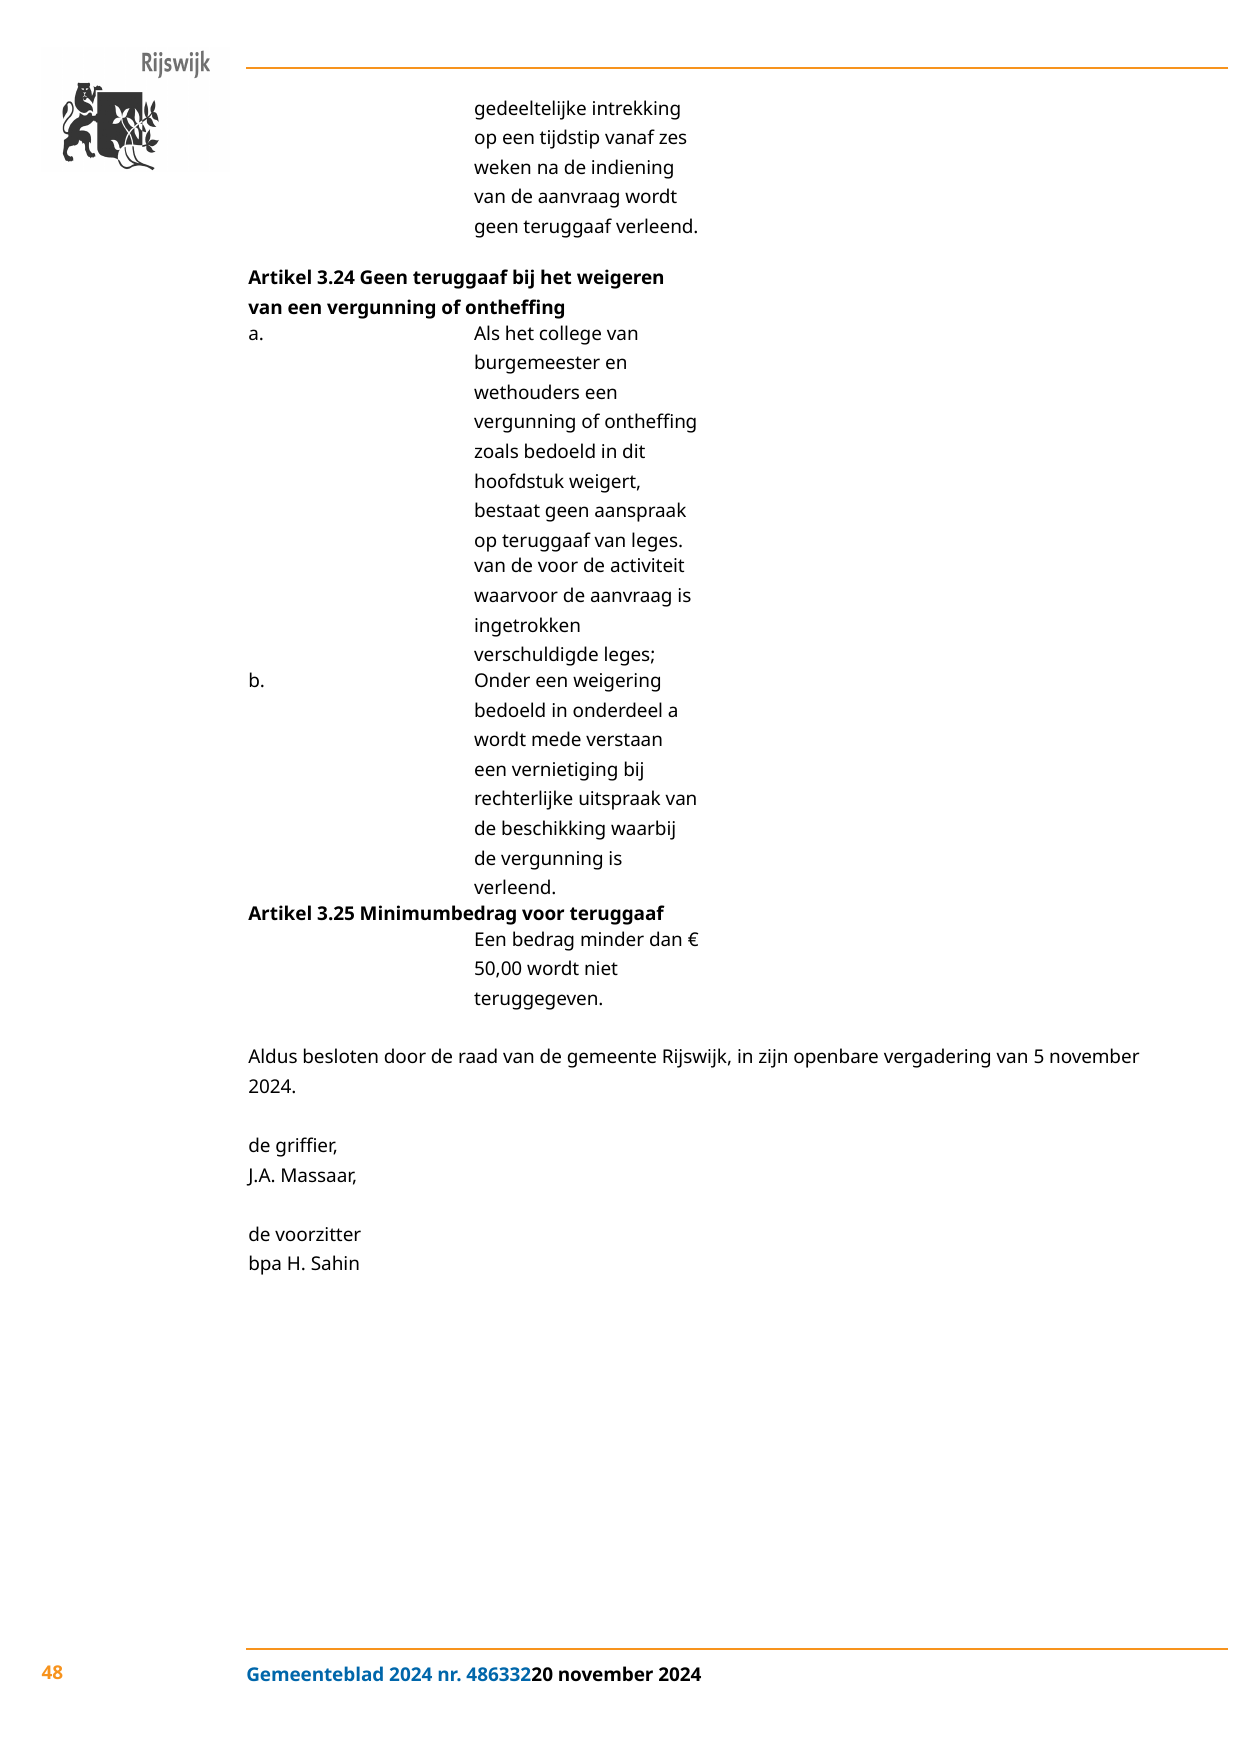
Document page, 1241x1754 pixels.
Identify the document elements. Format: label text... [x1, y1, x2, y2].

text de griffier, [248, 1132, 1152, 1158]
table_cell [700, 900, 1152, 926]
table_cell Artikel 3.25 Minimumbedrag voor teruggaaf [248, 900, 700, 926]
text de voorzitter [248, 1221, 1152, 1247]
table_cell [700, 926, 1152, 1011]
table_cell a. [248, 320, 474, 553]
table_cell gedeeltelijke intrekking op een tijdstip vanaf zes weken na de indiening van de aanvraag wordt geen teruggaaf verleend. [474, 95, 700, 239]
table_cell [248, 239, 474, 264]
table_cell [700, 553, 1152, 667]
table_cell [700, 320, 1152, 553]
table_cell Artikel 3.24 Geen teruggaaf bij het weigeren van een vergunning of ontheffing [248, 265, 700, 320]
text bpa H. Sahin [248, 1251, 1152, 1276]
table_cell [248, 926, 474, 1011]
table_cell [700, 239, 1152, 264]
table_cell [700, 95, 1152, 239]
table_cell [700, 667, 1152, 900]
table_cell Een bedrag minder dan € 50,00 wordt niet teruggegeven. [474, 926, 700, 1011]
table_cell [700, 265, 1152, 320]
text J.A. Massaar, [248, 1162, 1152, 1187]
table_cell b. [248, 667, 474, 900]
table_cell Als het college van burgemeester en wethouders een vergunning of ontheffing zoals bedoeld in dit hoofdstuk weigert, bestaat geen aanspraak op teruggaaf van leges. [474, 320, 700, 553]
table_cell Onder een weigering bedoeld in onderdeel a wordt mede verstaan een vernietiging bij rechterlijke uitspraak van de beschikking waarbij de vergunning is verleend. [474, 667, 700, 900]
table_cell [248, 95, 474, 239]
table_cell [248, 553, 474, 667]
picture [41, 47, 231, 172]
text Aldus besloten door de raad van de gemeente Rijswijk, in zijn openbare vergadering van 5 november 2024. [248, 1043, 1152, 1099]
table_cell van de voor de activiteit waarvoor de aanvraag is ingetrokken verschuldigde leges; [474, 553, 700, 667]
table_cell [474, 239, 700, 264]
